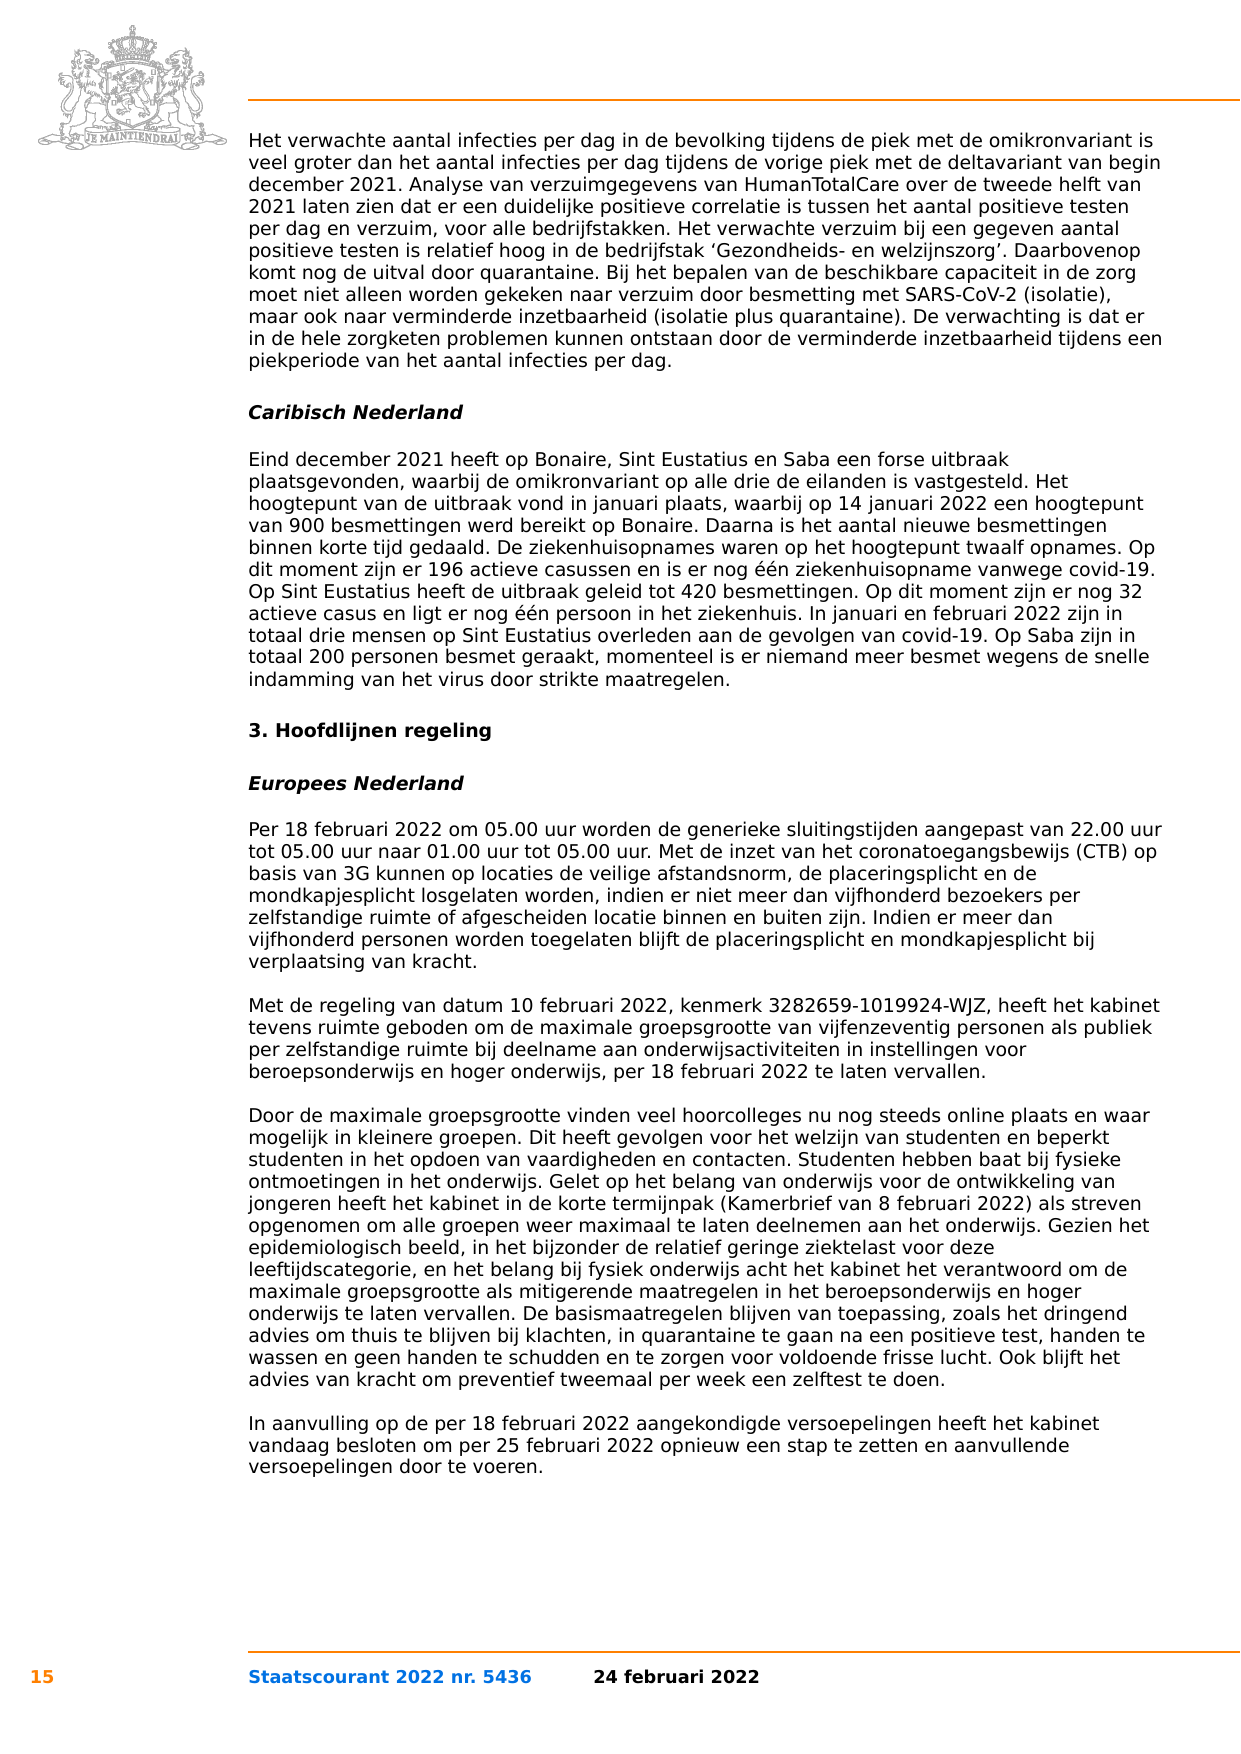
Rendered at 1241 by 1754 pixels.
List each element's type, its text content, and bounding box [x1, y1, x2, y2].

subtitle Europees Nederland [248, 772, 1163, 794]
text Door de maximale groepsgrootte vinden veel hoorcolleges nu nog steeds online plaats en waar mogelijk in kleinere groepen. Dit heeft gevolgen voor het welzijn van studenten en beperkt studenten in het opdoen van vaardigheden en contacten. Studenten hebben baat bij fysieke ontmoetingen in het onderwijs. Gelet op het belang van onderwijs voor de ontwikkeling van jongeren heeft het kabinet in de korte termijnpak (Kamerbrief van 8 februari 2022) als streven opgenomen om alle groepen weer maximaal te laten deelnemen aan het onderwijs. Gezien het epidemiologisch beeld, in het bijzonder de relatief geringe ziektelast voor deze leeftijdscategorie, en het belang bij fysiek onderwijs acht het kabinet het verantwoord om de maximale groepsgrootte als mitigerende maatregelen in het beroepsonderwijs en hoger onderwijs te laten vervallen. De basismaatregelen blijven van toepassing, zoals het dringend advies om thuis te blijven bij klachten, in quarantaine te gaan na een positieve test, handen te wassen en geen handen te schudden en te zorgen voor voldoende frisse lucht. Ook blijft het advies van kracht om preventief tweemaal per week een zelftest te doen. [248, 1105, 1163, 1391]
subtitle 3. Hoofdlijnen regeling [248, 720, 1163, 742]
text Het verwachte aantal infecties per dag in de bevolking tijdens de piek met de omikronvariant is veel groter dan het aantal infecties per dag tijdens de vorige piek met de deltavariant van begin december 2021. Analyse van verzuimgegevens van HumanTotalCare over de tweede helft van 2021 laten zien dat er een duidelijke positieve correlatie is tussen het aantal positieve testen per dag en verzuim, voor alle bedrijfstakken. Het verwachte verzuim bij een gegeven aantal positieve testen is relatief hoog in de bedrijfstak ‘Gezondheids- en welzijnszorg’. Daarbovenop komt nog de uitval door quarantaine. Bij het bepalen van de beschikbare capaciteit in de zorg moet niet alleen worden gekeken naar verzuim door besmetting met SARS-CoV-2 (isolatie), maar ook naar verminderde inzetbaarheid (isolatie plus quarantaine). De verwachting is dat er in de hele zorgketen problemen kunnen ontstaan door de verminderde inzetbaarheid tijdens een piekperiode van het aantal infecties per dag. [248, 130, 1163, 372]
text In aanvulling op de per 18 februari 2022 aangekondigde versoepelingen heeft het kabinet vandaag besloten om per 25 februari 2022 opnieuw een stap te zetten en aanvullende versoepelingen door te voeren. [248, 1412, 1163, 1478]
subtitle Caribisch Nederland [248, 402, 1163, 424]
picture [38, 25, 227, 150]
text Eind december 2021 heeft op Bonaire, Sint Eustatius en Saba een forse uitbraak plaatsgevonden, waarbij de omikronvariant op alle drie de eilanden is vastgesteld. Het hoogtepunt van de uitbraak vond in januari plaats, waarbij op 14 januari 2022 een hoogtepunt van 900 besmettingen werd bereikt op Bonaire. Daarna is het aantal nieuwe besmettingen binnen korte tijd gedaald. De ziekenhuisopnames waren op het hoogtepunt twaalf opnames. Op dit moment zijn er 196 actieve casussen en is er nog één ziekenhuisopname vanwege covid-19. Op Sint Eustatius heeft de uitbraak geleid tot 420 besmettingen. Op dit moment zijn er nog 32 actieve casus en ligt er nog één persoon in het ziekenhuis. In januari en februari 2022 zijn in totaal drie mensen op Sint Eustatius overleden aan de gevolgen van covid-19. Op Saba zijn in totaal 200 personen besmet geraakt, momenteel is er niemand meer besmet wegens de snelle indamming van het virus door strikte maatregelen. [248, 449, 1163, 690]
text Met de regeling van datum 10 februari 2022, kenmerk 3282659-1019924-WJZ, heeft het kabinet tevens ruimte geboden om de maximale groepsgrootte van vijfenzeventig personen als publiek per zelfstandige ruimte bij deelname aan onderwijsactiviteiten in instellingen voor beroepsonderwijs en hoger onderwijs, per 18 februari 2022 te laten vervallen. [248, 995, 1163, 1083]
text Per 18 februari 2022 om 05.00 uur worden de generieke sluitingstijden aangepast van 22.00 uur tot 05.00 uur naar 01.00 uur tot 05.00 uur. Met de inzet van het coronatoegangsbewijs (CTB) op basis van 3G kunnen op locaties de veilige afstandsnorm, de placeringsplicht en de mondkapjesplicht losgelaten worden, indien er niet meer dan vijfhonderd bezoekers per zelfstandige ruimte of afgescheiden locatie binnen en buiten zijn. Indien er meer dan vijfhonderd personen worden toegelaten blijft de placeringsplicht en mondkapjesplicht bij verplaatsing van kracht. [248, 819, 1163, 973]
